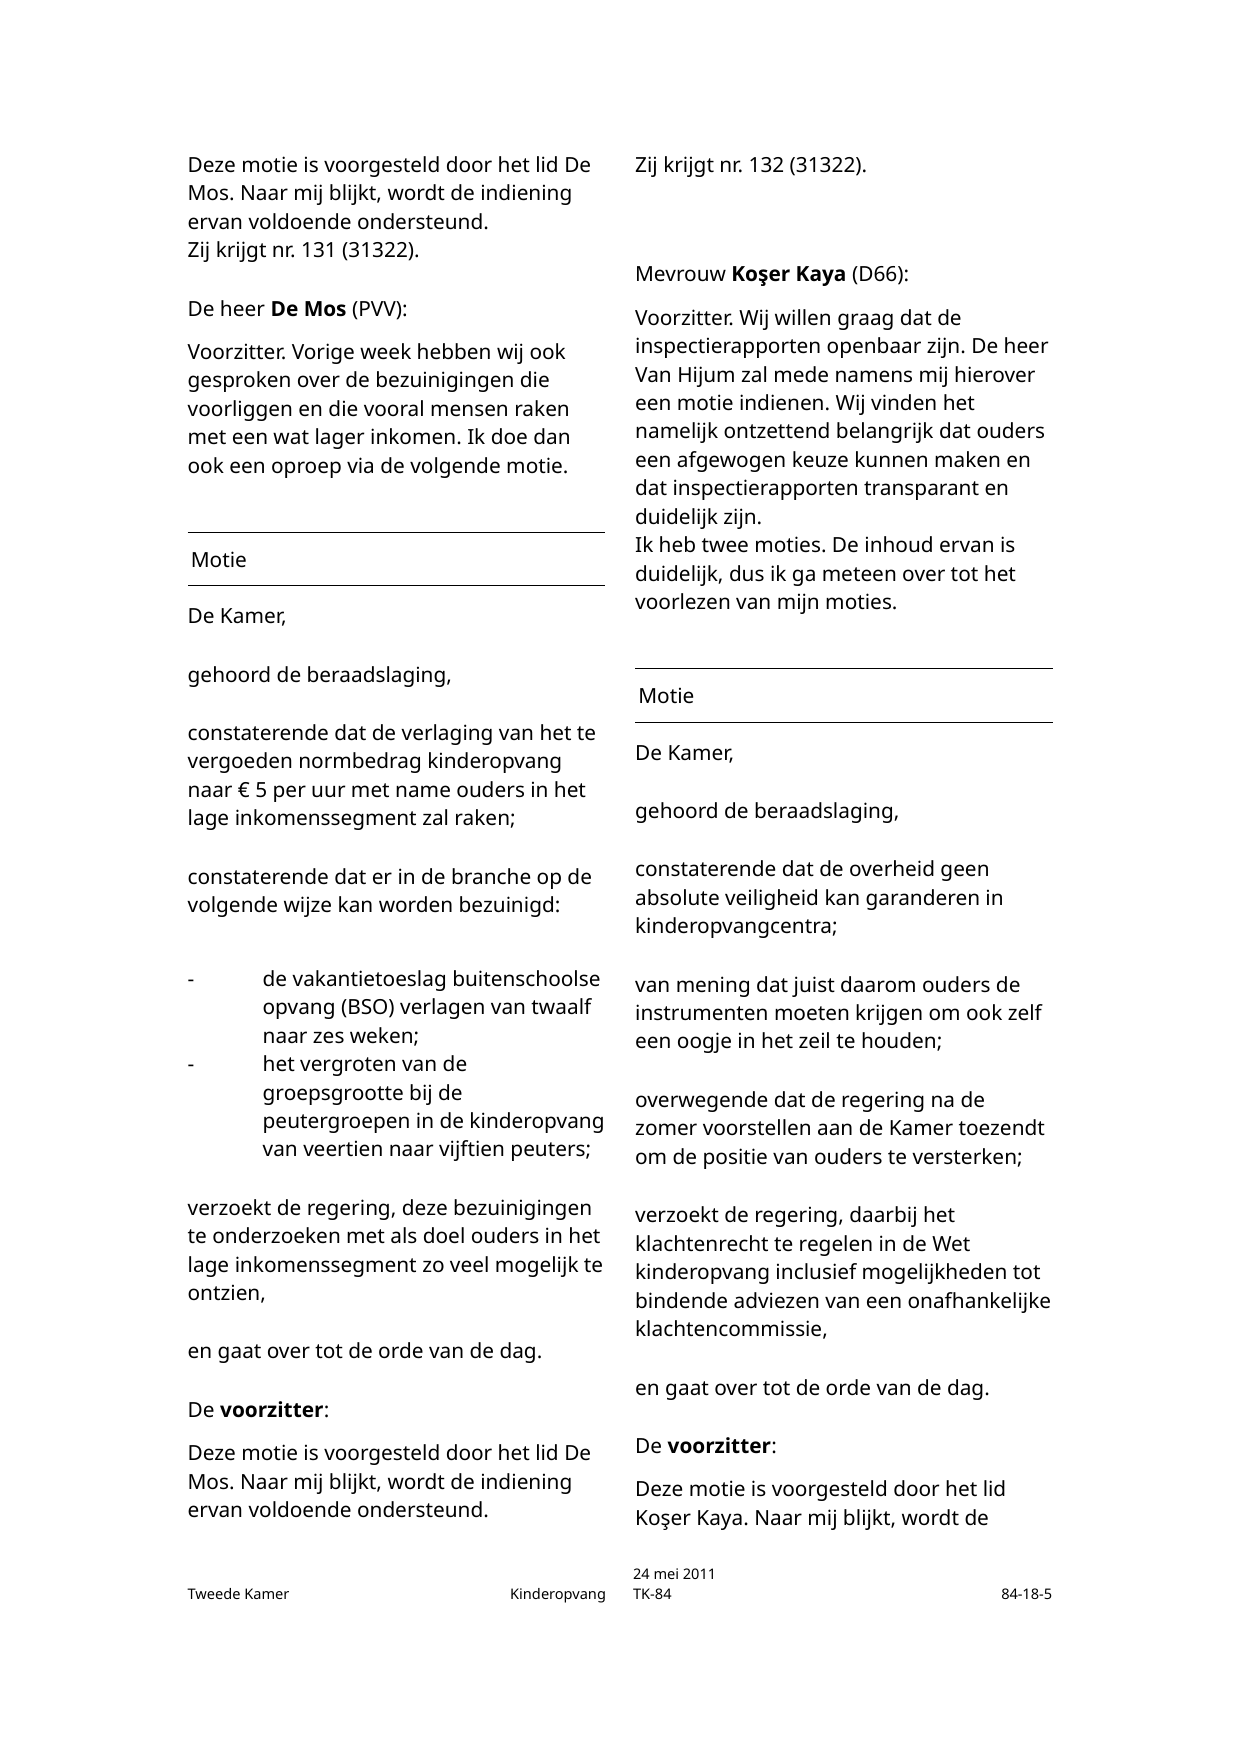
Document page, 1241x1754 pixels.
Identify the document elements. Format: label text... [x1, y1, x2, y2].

text  [635, 208, 1053, 237]
text van mening dat juist daarom ouders de instrumenten moeten krijgen om ook zelf een oogje in het zeil te houden; [635, 970, 1053, 1055]
text De heer De Mos (PVV): [187, 294, 605, 322]
text Voorzitter. Vorige week hebben wij ook gesproken over de bezuinigingen die voorliggen en die vooral mensen raken met een wat lager inkomen. Ik doe dan ook een oproep via de volgende motie. [187, 337, 605, 479]
text De Kamer, [187, 601, 605, 630]
text en gaat over tot de orde van de dag. [635, 1373, 1053, 1401]
text gehoord de beraadslaging, [187, 660, 605, 688]
subtitle Motie [635, 669, 1053, 722]
text gehoord de beraadslaging, [635, 796, 1053, 824]
text Mevrouw Koşer Kaya (D66): [635, 259, 1053, 288]
text overwegende dat de regering na de zomer voorstellen aan de Kamer toezendt om de positie van ouders te versterken; [635, 1085, 1053, 1170]
list de vakantietoeslag buitenschoolse opvang (BSO) verlagen van twaalf naar zes weken; [187, 964, 605, 1049]
text en gaat over tot de orde van de dag. [187, 1337, 605, 1365]
text Deze motie is voorgesteld door het lid De Mos. Naar mij blijkt, wordt de indiening ervan voldoende ondersteund. [187, 1438, 605, 1524]
text constaterende dat de overheid geen absolute veiligheid kan garanderen in kinderopvangcentra; [635, 854, 1053, 940]
text verzoekt de regering, daarbij het klachtenrecht te regelen in de Wet kinderopvang inclusief mogelijkheden tot bindende adviezen van een onafhankelijke klachtencommissie, [635, 1200, 1053, 1343]
subtitle Motie [187, 533, 605, 586]
text constaterende dat de verlaging van het te vergoeden normbedrag kinderopvang naar € 5 per uur met name ouders in het lage inkomenssegment zal raken; [187, 718, 605, 832]
text constaterende dat er in de branche op de volgende wijze kan worden bezuinigd: [187, 862, 605, 919]
text De voorzitter: [187, 1395, 605, 1423]
text Zij krijgt nr. 131 (31322). [187, 235, 605, 264]
text Ik heb twee moties. De inhoud ervan is duidelijk, dus ik ga meteen over tot het voorlezen van mijn moties. [635, 530, 1053, 616]
text Deze motie is voorgesteld door het lid De Mos. Naar mij blijkt, wordt de indiening ervan voldoende ondersteund. [187, 150, 605, 235]
list het vergroten van de groepsgrootte bij de peutergroepen in de kinderopvang van veertien naar vijftien peuters; [187, 1049, 605, 1163]
text verzoekt de regering, deze bezuinigingen te onderzoeken met als doel ouders in het lage inkomenssegment zo veel mogelijk te ontzien, [187, 1193, 605, 1307]
text De Kamer, [635, 738, 1053, 766]
text Voorzitter. Wij willen graag dat de inspectierapporten openbaar zijn. De heer Van Hijum zal mede namens mij hierover een motie indienen. Wij vinden het namelijk ontzettend belangrijk dat ouders een afgewogen keuze kunnen maken en dat inspectierapporten transparant en duidelijk zijn. [635, 303, 1053, 530]
text Zij krijgt nr. 132 (31322). [635, 150, 1053, 178]
text Deze motie is voorgesteld door het lid Koşer Kaya. Naar mij blijkt, wordt de [635, 1474, 1053, 1531]
text De voorzitter: [635, 1431, 1053, 1459]
